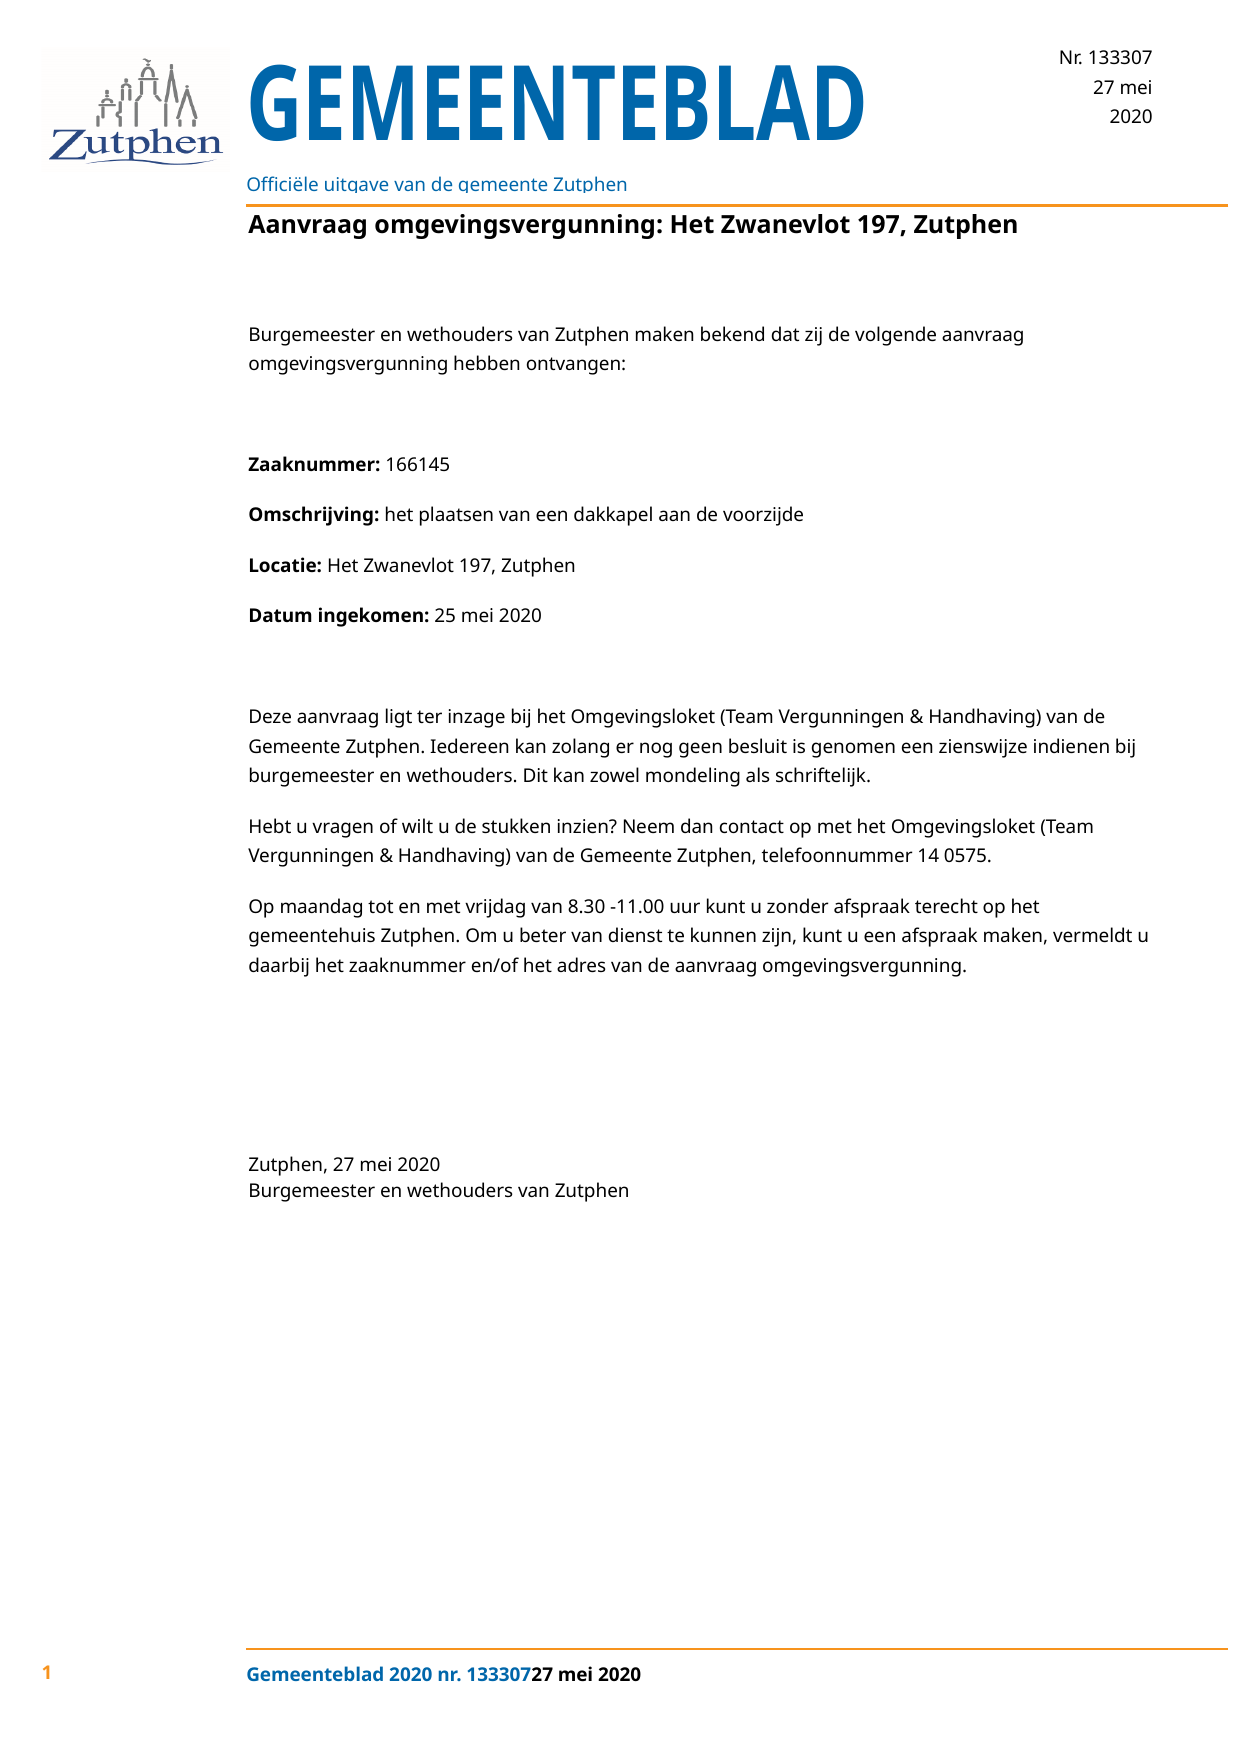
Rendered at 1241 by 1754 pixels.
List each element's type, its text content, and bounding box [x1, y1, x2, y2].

picture [41, 47, 231, 172]
text Zaaknummer: 166145 [248, 451, 1152, 477]
text Locatie: Het Zwanevlot 197, Zutphen [248, 552, 1152, 578]
text Burgemeester en wethouders van Zutphen [248, 1177, 1152, 1202]
text Aanvraag omgevingsvergunning: Het Zwanevlot 197, Zutphen [248, 207, 1152, 241]
text Op maandag tot en met vrijdag van 8.30 -11.00 uur kunt u zonder afspraak terecht op het gemeentehuis Zutphen. Om u beter van dienst te kunnen zijn, kunt u een afspraak maken, vermeldt u daarbij het zaaknummer en/of het adres van de aanvraag omgevingsvergunning. [248, 893, 1152, 978]
text Deze aanvraag ligt ter inzage bij het Omgevingsloket (Team Vergunningen & Handhaving) van de Gemeente Zutphen. Iedereen kan zolang er nog geen besluit is genomen een zienswijze indienen bij burgemeester en wethouders. Dit kan zowel mondeling als schriftelijk. [248, 703, 1152, 788]
text Omschrijving: het plaatsen van een dakkapel aan de voorzijde [248, 502, 1152, 527]
text Burgemeester en wethouders van Zutphen maken bekend dat zij de volgende aanvraag omgevingsvergunning hebben ontvangen: [248, 321, 1152, 376]
text Hebt u vragen of wilt u de stukken inzien? Neem dan contact op met het Omgevingsloket (Team Vergunningen & Handhaving) van de Gemeente Zutphen, telefoonnummer 14 0575. [248, 813, 1152, 868]
text Datum ingekomen: 25 mei 2020 [248, 602, 1152, 628]
text Zutphen, 27 mei 2020 [248, 1151, 1152, 1177]
